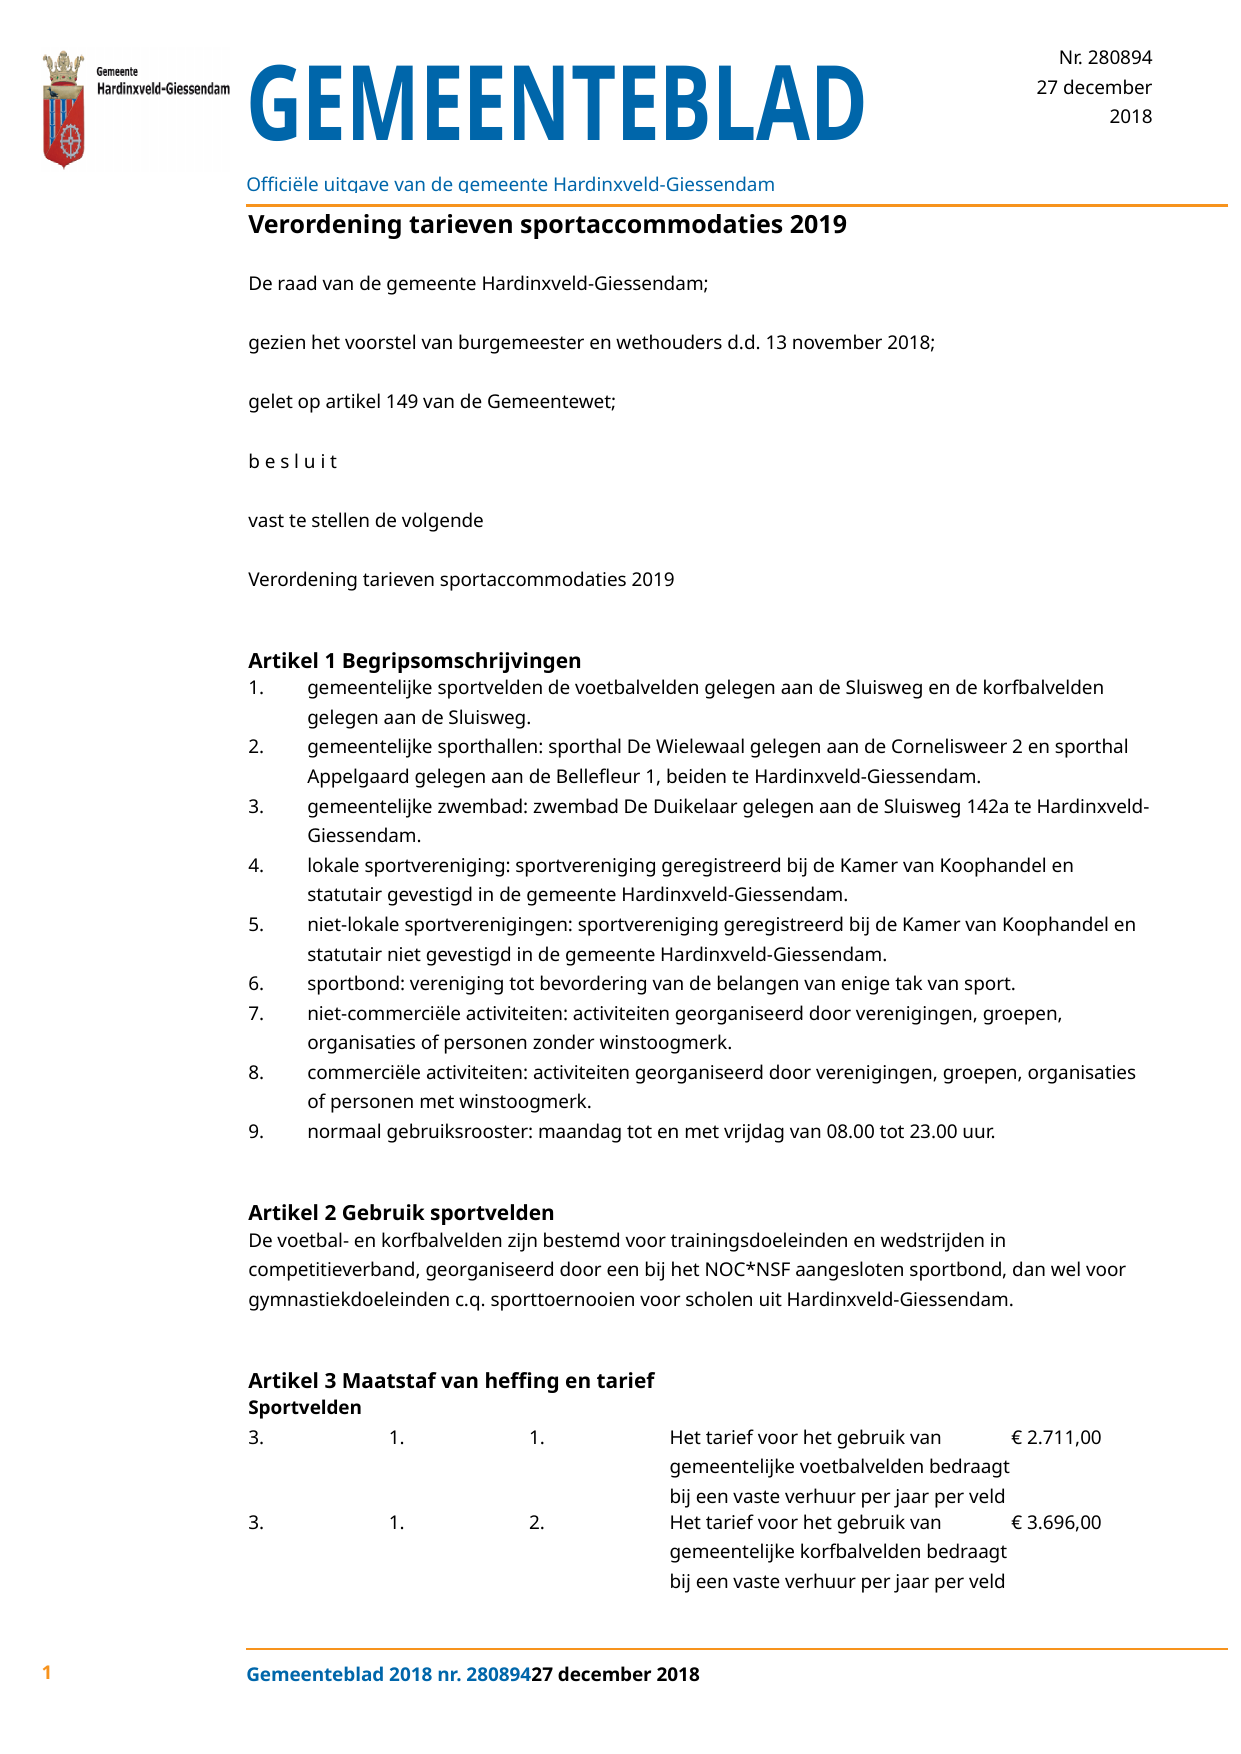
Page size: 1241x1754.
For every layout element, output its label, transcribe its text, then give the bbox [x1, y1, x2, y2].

text Artikel 2 Gebruik sportvelden [248, 1198, 1152, 1227]
text De raad van de gemeente Hardinxveld-Giessendam; [248, 270, 1152, 296]
table_cell 2. [529, 1509, 669, 1594]
text gezien het voorstel van burgemeester en wethouders d.d. 13 november 2018; [248, 329, 1152, 355]
table_cell 3. [248, 1509, 388, 1594]
table_header 1. [529, 1424, 669, 1509]
list normaal gebruiksrooster: maandag tot en met vrijdag van 08.00 tot 23.00 uur. [248, 1118, 1152, 1144]
text Sportvelden [248, 1394, 1152, 1420]
list lokale sportvereniging: sportvereniging geregistreerd bij de Kamer van Koophandel en statutair gevestigd in de gemeente Hardinxveld-Giessendam. [248, 852, 1152, 907]
table_header € 2.711,00 [1011, 1424, 1152, 1509]
text gelet op artikel 149 van de Gemeentewet; [248, 389, 1152, 414]
list gemeentelijke zwembad: zwembad De Duikelaar gelegen aan de Sluisweg 142a te Hardinxveld-Giessendam. [248, 793, 1152, 848]
table_header Het tarief voor het gebruik van gemeentelijke voetbalvelden bedraagt bij een vaste verhuur per jaar per veld [669, 1424, 1011, 1509]
list sportbond: vereniging tot bevordering van de belangen van enige tak van sport. [248, 970, 1152, 996]
list gemeentelijke sportvelden de voetbalvelden gelegen aan de Sluisweg en de korfbalvelden gelegen aan de Sluisweg. [248, 674, 1152, 730]
text Verordening tarieven sportaccommodaties 2019 [248, 207, 1152, 241]
text Artikel 3 Maatstaf van heffing en tarief [248, 1366, 1152, 1394]
text vast te stellen de volgende [248, 507, 1152, 533]
list niet-commerciële activiteiten: activiteiten georganiseerd door verenigingen, groepen, organisaties of personen zonder winstoogmerk. [248, 1000, 1152, 1055]
table_cell Het tarief voor het gebruik van gemeentelijke korfbalvelden bedraagt bij een vaste verhuur per jaar per veld [669, 1509, 1011, 1594]
text Verordening tarieven sportaccommodaties 2019 [248, 566, 1152, 592]
table_header 1. [389, 1424, 529, 1509]
list niet-lokale sportverenigingen: sportvereniging geregistreerd bij de Kamer van Koophandel en statutair niet gevestigd in de gemeente Hardinxveld-Giessendam. [248, 911, 1152, 967]
list commerciële activiteiten: activiteiten georganiseerd door verenigingen, groepen, organisaties of personen met winstoogmerk. [248, 1059, 1152, 1114]
picture [41, 47, 231, 172]
text Artikel 1 Begripsomschrijvingen [248, 646, 1152, 674]
text De voetbal- en korfbalvelden zijn bestemd voor trainingsdoeleinden en wedstrijden in competitieverband, georganiseerd door een bij het NOC*NSF aangesloten sportbond, dan wel voor gymnastiekdoeleinden c.q. sporttoernooien voor scholen uit Hardinxveld-Giessendam. [248, 1227, 1152, 1312]
text b e s l u i t [248, 448, 1152, 473]
table_cell 1. [389, 1509, 529, 1594]
list gemeentelijke sporthallen: sporthal De Wielewaal gelegen aan de Cornelisweer 2 en sporthal Appelgaard gelegen aan de Bellefleur 1, beiden te Hardinxveld-Giessendam. [248, 734, 1152, 789]
table_cell € 3.696,00 [1011, 1509, 1152, 1594]
table_header 3. [248, 1424, 388, 1509]
